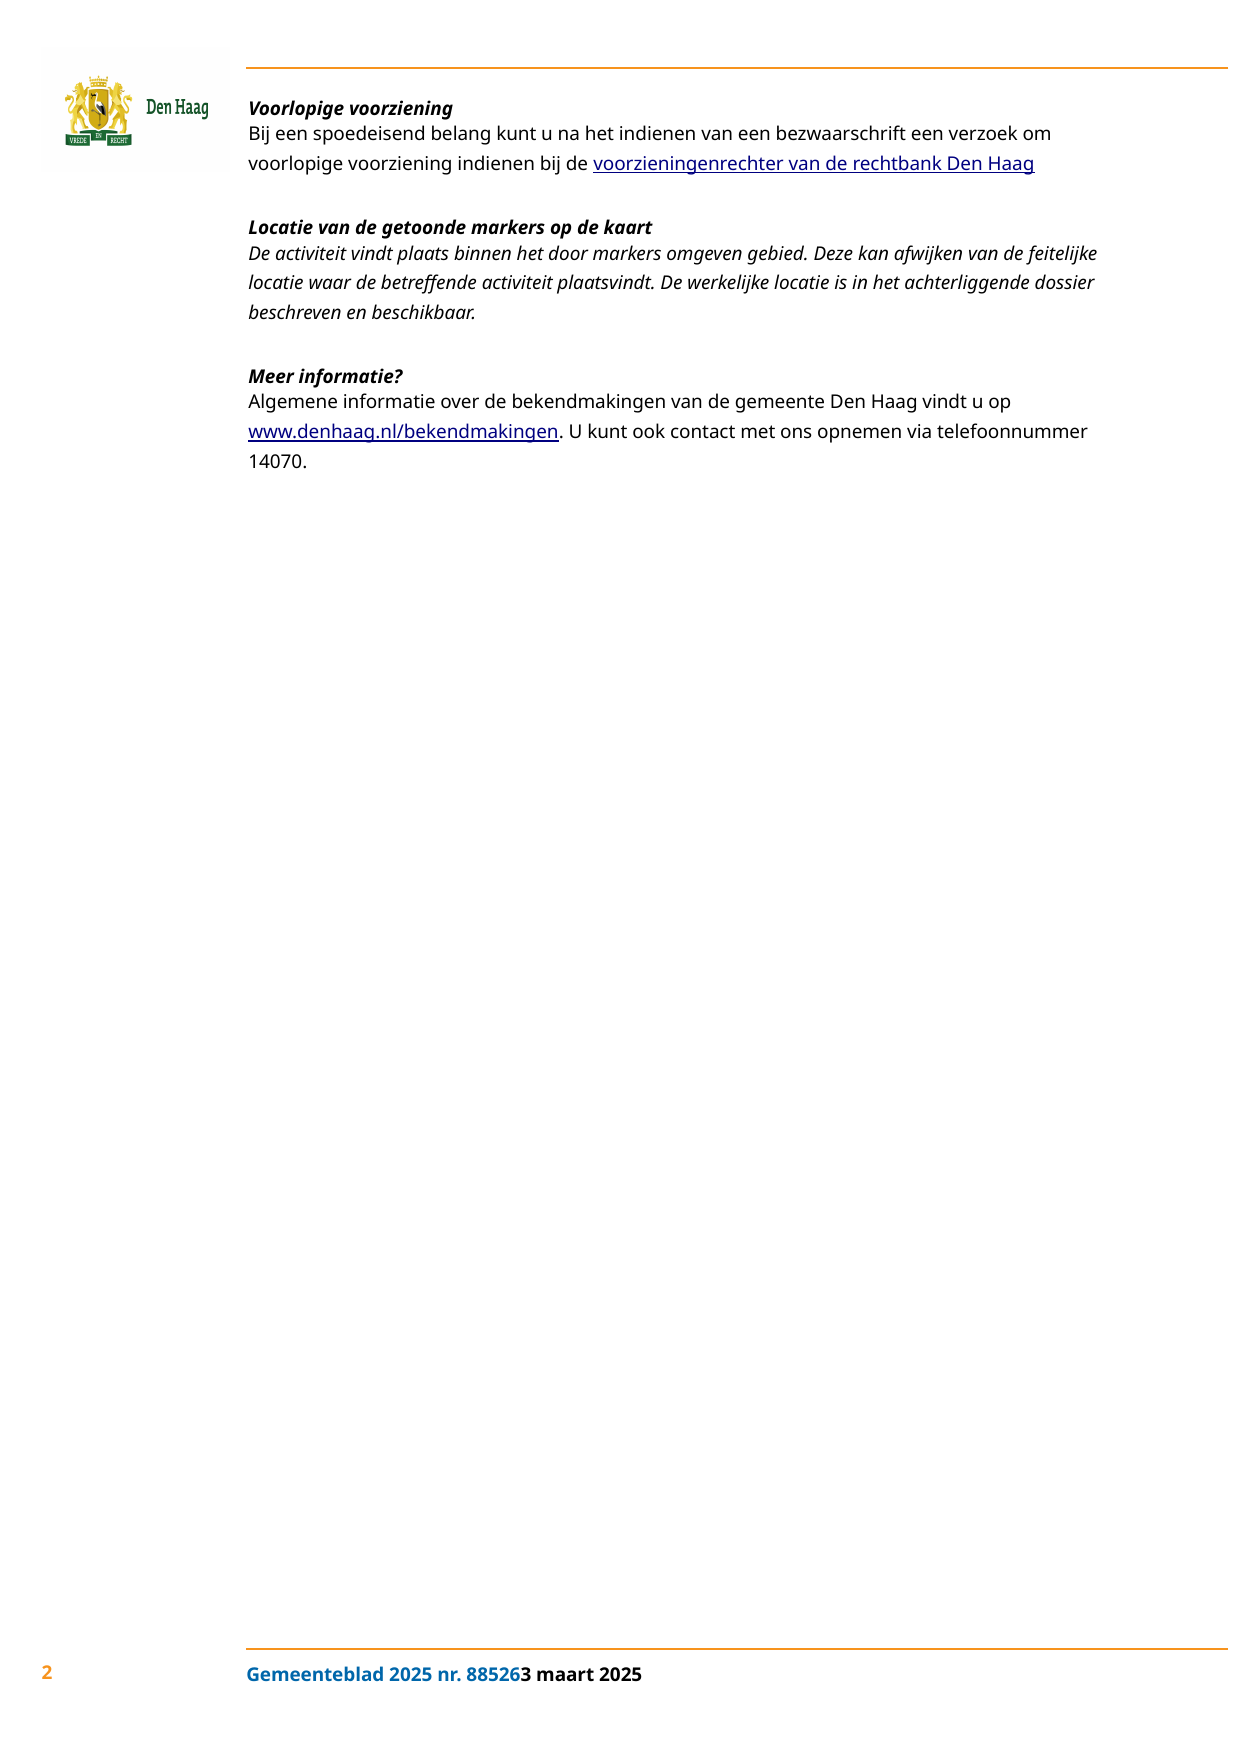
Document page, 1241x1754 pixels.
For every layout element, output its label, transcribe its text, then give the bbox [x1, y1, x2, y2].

text De activiteit vindt plaats binnen het door markers omgeven gebied. Deze kan afwijken van de feitelijke locatie waar de betreffende activiteit plaatsvindt. De werkelijke locatie is in het achterliggende dossier beschreven en beschikbaar. [248, 240, 1152, 325]
picture [41, 47, 231, 172]
text Meer informatie? [248, 363, 1152, 389]
text Locatie van de getoonde markers op de kaart [248, 214, 1152, 240]
text Bij een spoedeisend belang kunt u na het indienen van een bezwaarschrift een verzoek om voorlopige voorziening indienen bij de voorzieningenrechter van de rechtbank Den Haag [248, 121, 1152, 176]
text Voorlopige voorziening [248, 95, 1152, 121]
text Algemene informatie over de bekendmakingen van de gemeente Den Haag vindt u op www.denhaag.nl/bekendmakingen. U kunt ook contact met ons opnemen via telefoonnummer 14070. [248, 389, 1152, 473]
